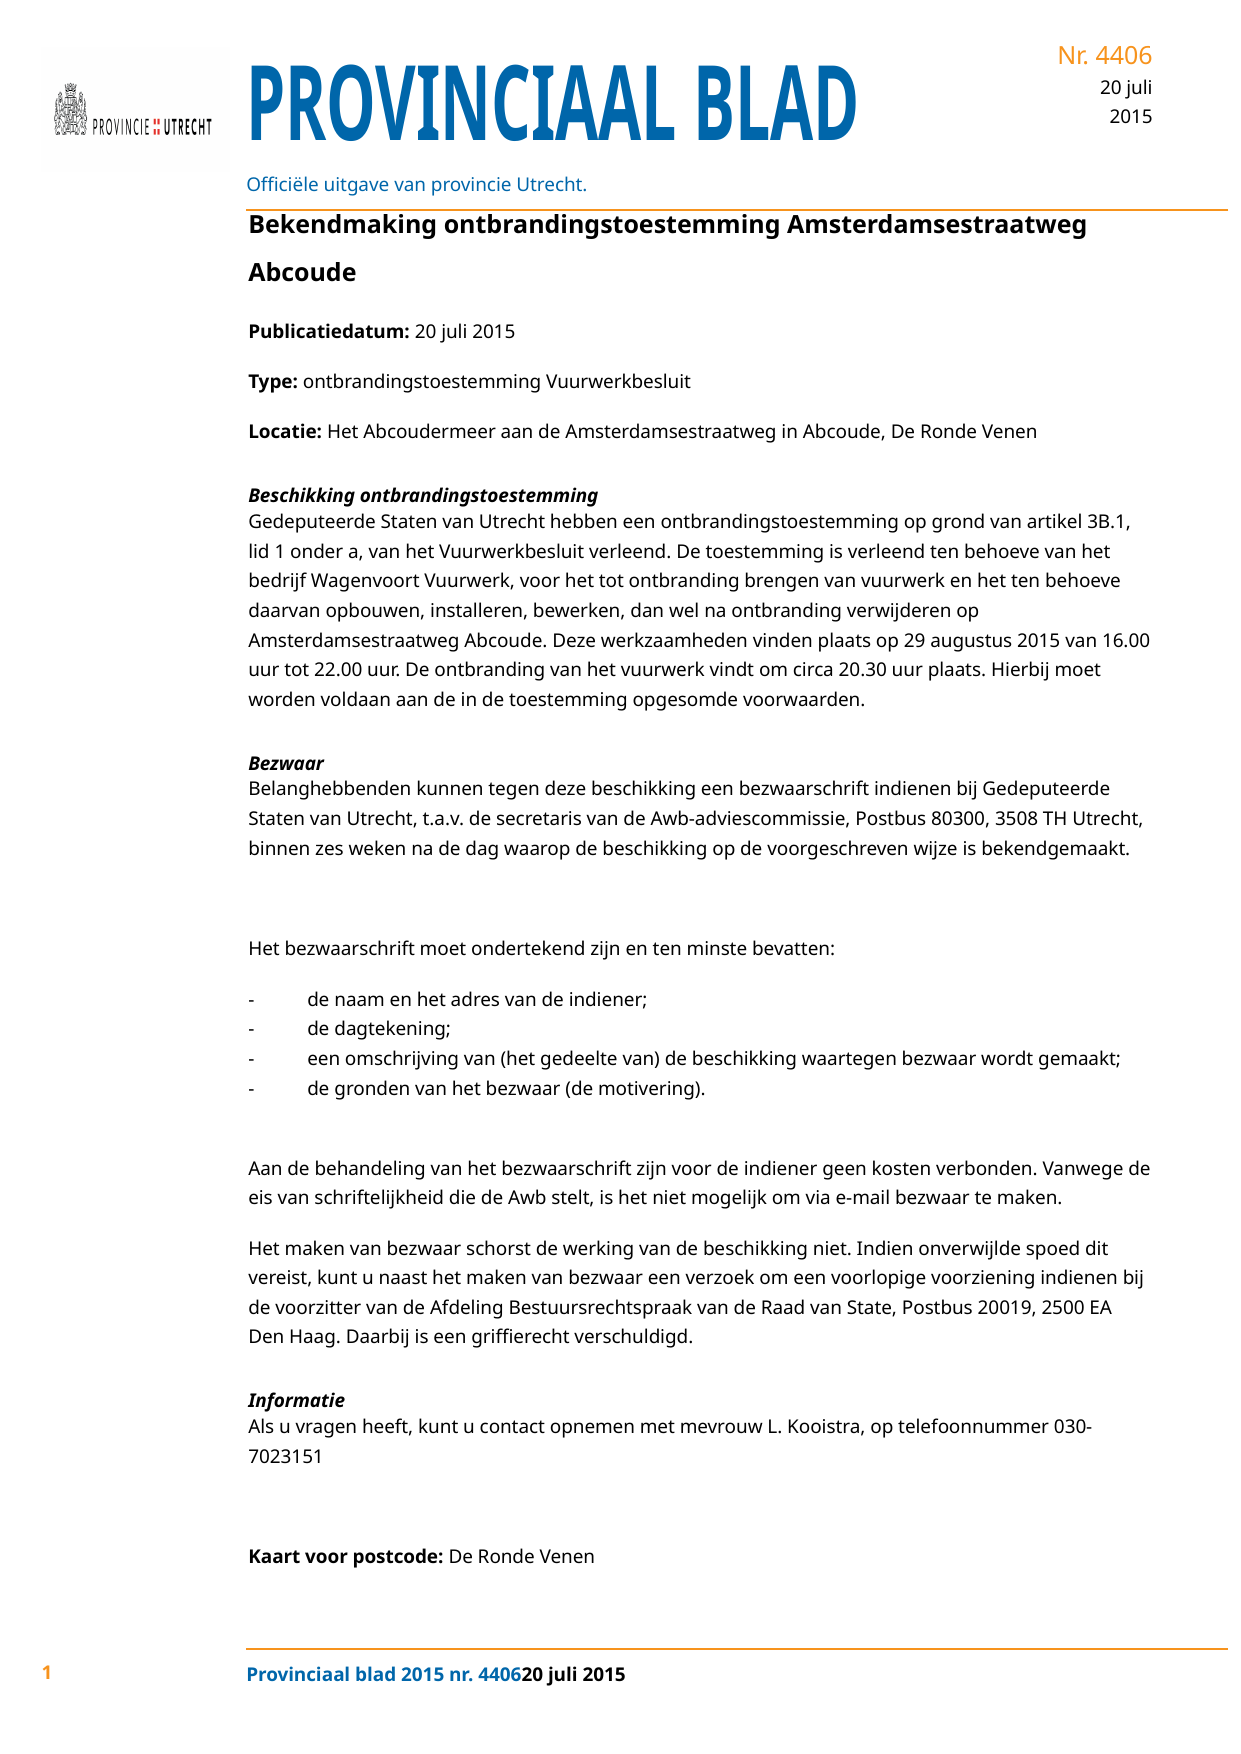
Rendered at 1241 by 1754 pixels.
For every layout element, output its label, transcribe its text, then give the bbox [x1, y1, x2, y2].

list de gronden van het bezwaar (de motivering). [248, 1075, 1152, 1101]
text Kaart voor postcode: De Ronde Venen [248, 1544, 1152, 1569]
text Publicatiedatum: 20 juli 2015 [248, 318, 1152, 344]
text Bekendmaking ontbrandingstoestemming Amsterdamsestraatweg Abcoude [248, 211, 1152, 288]
list de dagtekening; [248, 1016, 1152, 1041]
text Het maken van bezwaar schorst de werking van de beschikking niet. Indien onverwijlde spoed dit vereist, kunt u naast het maken van bezwaar een verzoek om een voorlopige voorziening indienen bij de voorzitter van de Afdeling Bestuursrechtspraak van de Raad van State, Postbus 20019, 2500 EA Den Haag. Daarbij is een griffierecht verschuldigd. [248, 1235, 1152, 1349]
text Aan de behandeling van het bezwaarschrift zijn voor de indiener geen kosten verbonden. Vanwege de eis van schriftelijkheid die de Awb stelt, is het niet mogelijk om via e-mail bezwaar te maken. [248, 1155, 1152, 1210]
list een omschrijving van (het gedeelte van) de beschikking waartegen bezwaar wordt gemaakt; [248, 1045, 1152, 1071]
text Het bezwaarschrift moet ondertekend zijn en ten minste bevatten: [248, 936, 1152, 961]
text Informatie [248, 1387, 1152, 1413]
text Beschikking ontbrandingstoestemming [248, 483, 1152, 508]
list de naam en het adres van de indiener; [248, 986, 1152, 1012]
text Type: ontbrandingstoestemming Vuurwerkbesluit [248, 368, 1152, 394]
text Bezwaar [248, 750, 1152, 776]
text Gedeputeerde Staten van Utrecht hebben een ontbrandingstoestemming op grond van artikel 3B.1, lid 1 onder a, van het Vuurwerkbesluit verleend. De toestemming is verleend ten behoeve van het bedrijf Wagenvoort Vuurwerk, voor het tot ontbranding brengen van vuurwerk en het ten behoeve daarvan opbouwen, installeren, bewerken, dan wel na ontbranding verwijderen op Amsterdamsestraatweg Abcoude. Deze werkzaamheden vinden plaats op 29 augustus 2015 van 16.00 uur tot 22.00 uur. De ontbranding van het vuurwerk vindt om circa 20.30 uur plaats. Hierbij moet worden voldaan aan de in de toestemming opgesomde voorwaarden. [248, 508, 1152, 712]
text Locatie: Het Abcoudermeer aan de Amsterdamsestraatweg in Abcoude, De Ronde Venen [248, 419, 1152, 444]
picture [41, 47, 231, 172]
text Belanghebbenden kunnen tegen deze beschikking een bezwaarschrift indienen bij Gedeputeerde Staten van Utrecht, t.a.v. de secretaris van de Awb-adviescommissie, Postbus 80300, 3508 TH Utrecht, binnen zes weken na de dag waarop de beschikking op de voorgeschreven wijze is bekendgemaakt. [248, 776, 1152, 861]
text Als u vragen heeft, kunt u contact opnemen met mevrouw L. Kooistra, op telefoonnummer 030-7023151 [248, 1413, 1152, 1468]
